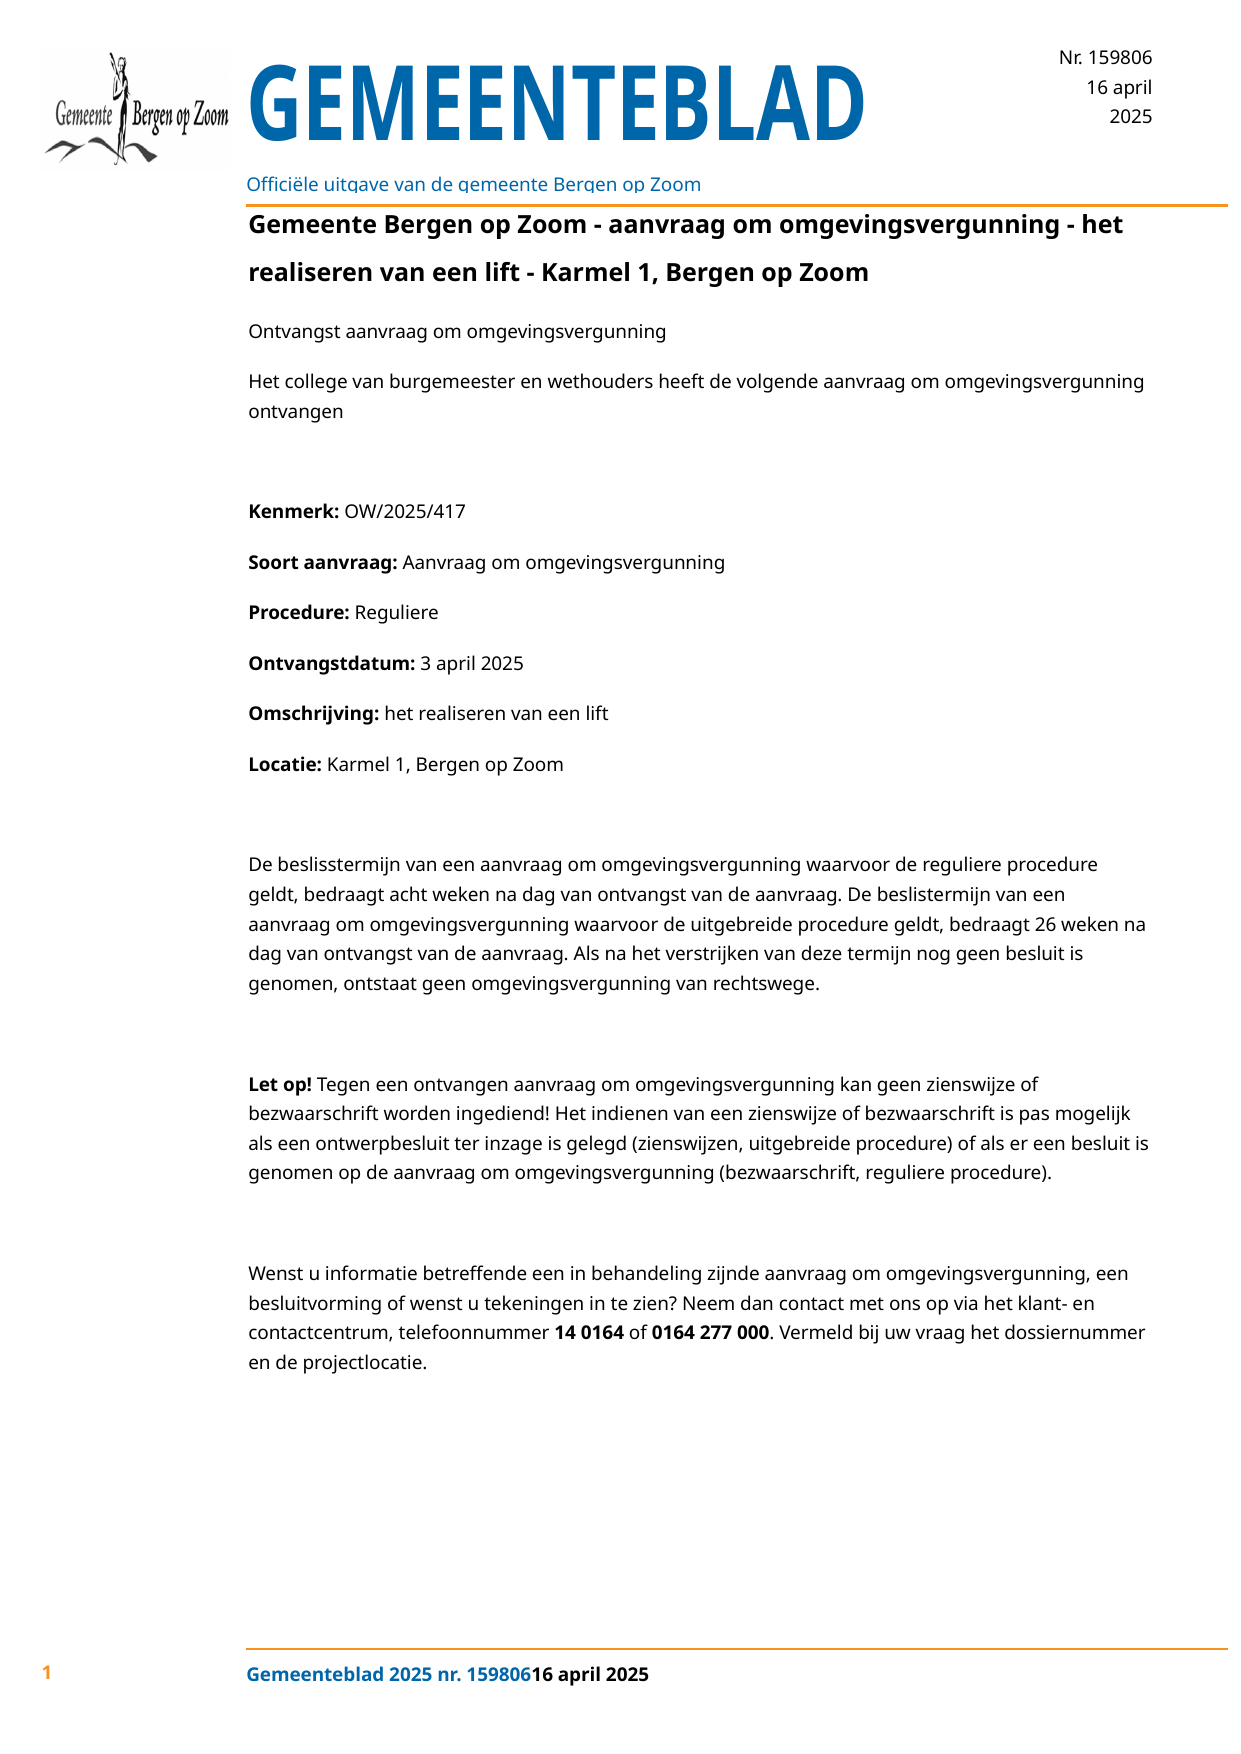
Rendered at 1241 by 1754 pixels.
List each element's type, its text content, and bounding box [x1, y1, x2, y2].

text Omschrijving: het realiseren van een lift [248, 700, 1152, 726]
text Locatie: Karmel 1, Bergen op Zoom [248, 751, 1152, 777]
text Soort aanvraag: Aanvraag om omgevingsvergunning [248, 549, 1152, 575]
text Het college van burgemeester en wethouders heeft de volgende aanvraag om omgevingsvergunning ontvangen [248, 368, 1152, 424]
text Procedure: Reguliere [248, 599, 1152, 625]
text Wenst u informatie betreffende een in behandeling zijnde aanvraag om omgevingsvergunning, een besluitvorming of wenst u tekeningen in te zien? Neem dan contact met ons op via het klant- en contactcentrum, telefoonnummer 14 0164 of 0164 277 000. Vermeld bij uw vraag het dossiernummer en de projectlocatie. [248, 1260, 1152, 1375]
text Kenmerk: OW/2025/417 [248, 499, 1152, 524]
text Gemeente Bergen op Zoom - aanvraag om omgevingsvergunning - het realiseren van een lift - Karmel 1, Bergen op Zoom [248, 207, 1152, 288]
picture [41, 47, 231, 172]
text Let op! Tegen een ontvangen aanvraag om omgevingsvergunning kan geen zienswijze of bezwaarschrift worden ingediend! Het indienen van een zienswijze of bezwaarschrift is pas mogelijk als een ontwerpbesluit ter inzage is gelegd (zienswijzen, uitgebreide procedure) of als er een besluit is genomen op de aanvraag om omgevingsvergunning (bezwaarschrift, reguliere procedure). [248, 1071, 1152, 1185]
text Ontvangstdatum: 3 april 2025 [248, 650, 1152, 676]
text Ontvangst aanvraag om omgevingsvergunning [248, 318, 1152, 344]
text De beslisstermijn van een aanvraag om omgevingsvergunning waarvoor de reguliere procedure geldt, bedraagt acht weken na dag van ontvangst van de aanvraag. De beslistermijn van een aanvraag om omgevingsvergunning waarvoor de uitgebreide procedure geldt, bedraagt 26 weken na dag van ontvangst van de aanvraag. Als na het verstrijken van deze termijn nog geen besluit is genomen, ontstaat geen omgevingsvergunning van rechtswege. [248, 852, 1152, 996]
